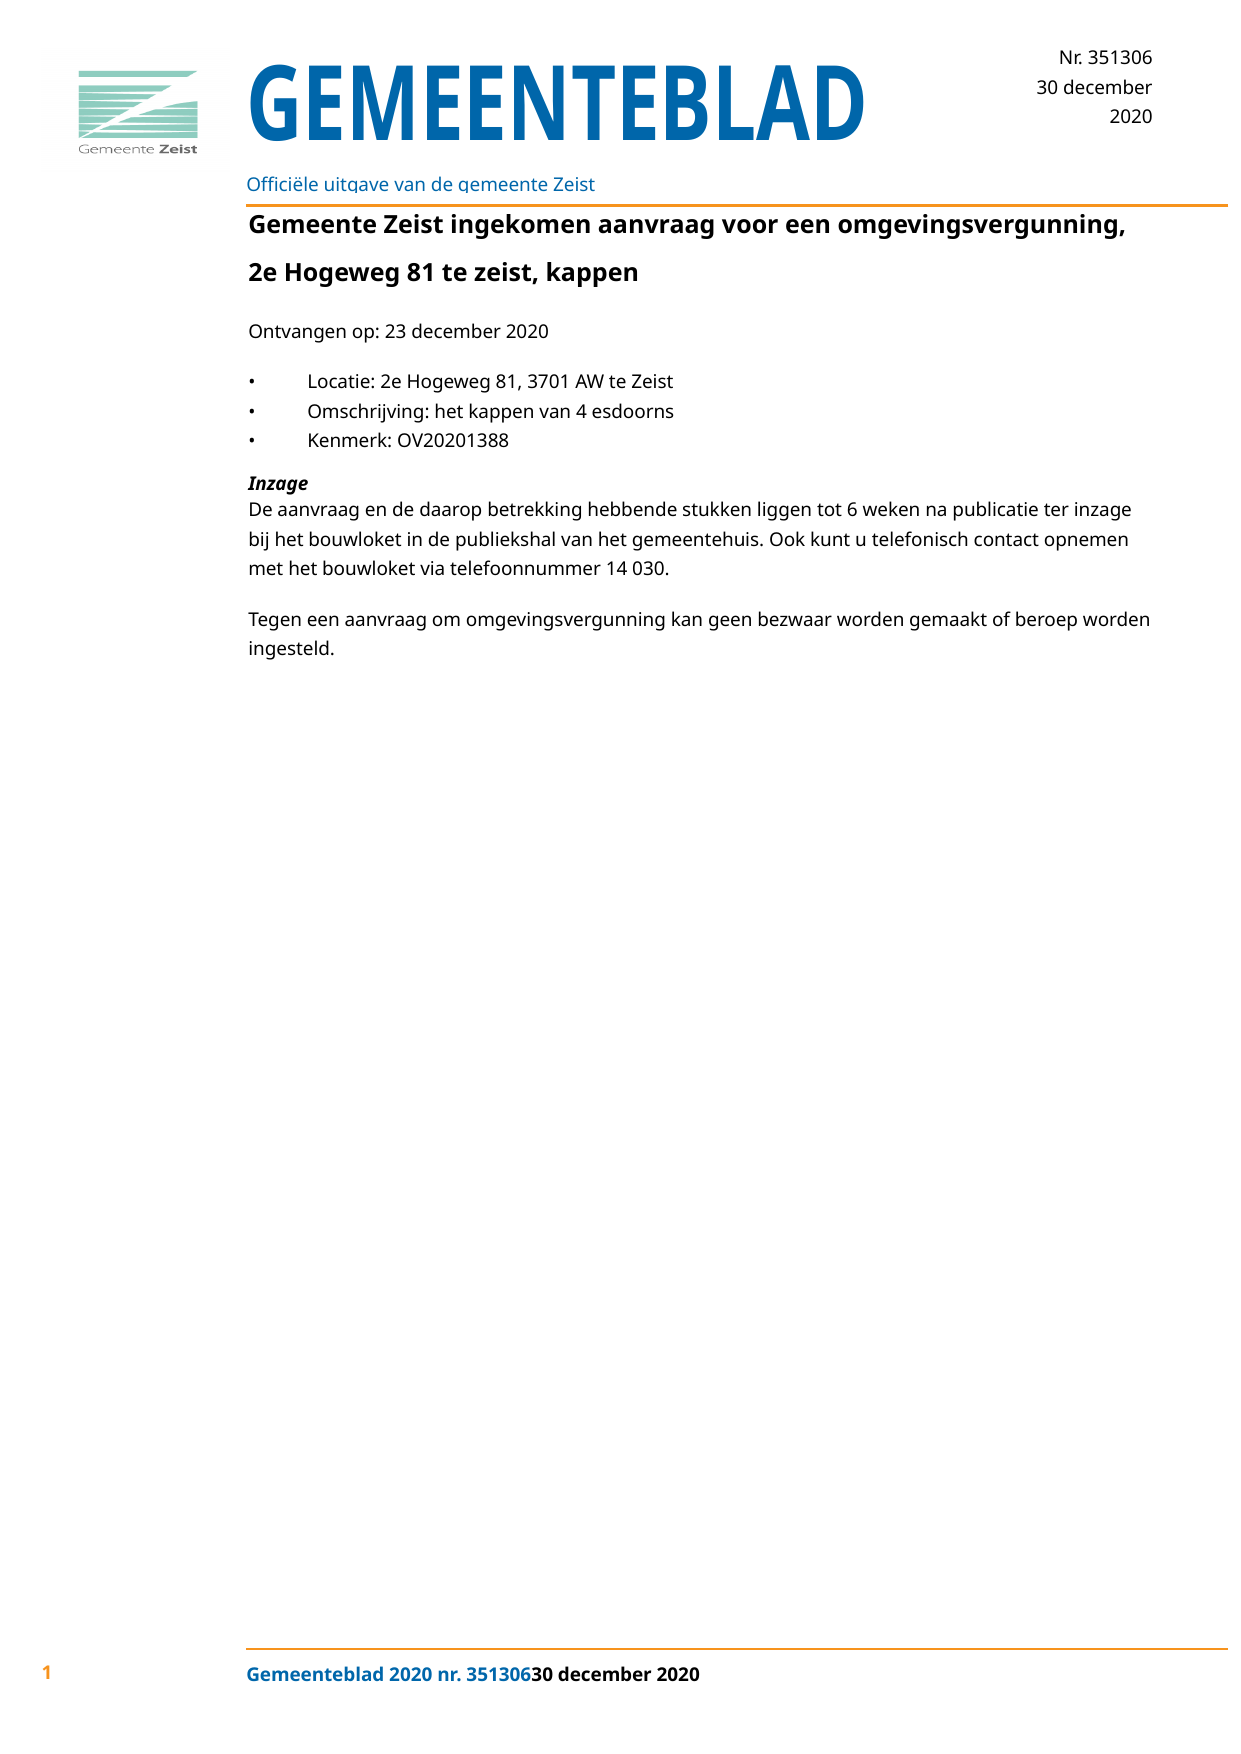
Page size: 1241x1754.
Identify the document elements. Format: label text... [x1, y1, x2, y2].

picture [41, 47, 231, 172]
text Tegen een aanvraag om omgevingsvergunning kan geen bezwaar worden gemaakt of beroep worden ingesteld. [248, 606, 1152, 661]
text Ontvangen op: 23 december 2020 [248, 318, 1152, 344]
text Inzage [248, 471, 1152, 496]
text De aanvraag en de daarop betrekking hebbende stukken liggen tot 6 weken na publicatie ter inzage bij het bouwloket in de publiekshal van het gemeentehuis. Ook kunt u telefonisch contact opnemen met het bouwloket via telefoonnummer 14 030. [248, 496, 1152, 581]
text Gemeente Zeist ingekomen aanvraag voor een omgevingsvergunning, 2e Hogeweg 81 te zeist, kappen [248, 207, 1152, 288]
list Kenmerk: OV20201388 [248, 427, 1152, 453]
list Omschrijving: het kappen van 4 esdoorns [248, 398, 1152, 424]
list Locatie: 2e Hogeweg 81, 3701 AW te Zeist [248, 368, 1152, 394]
